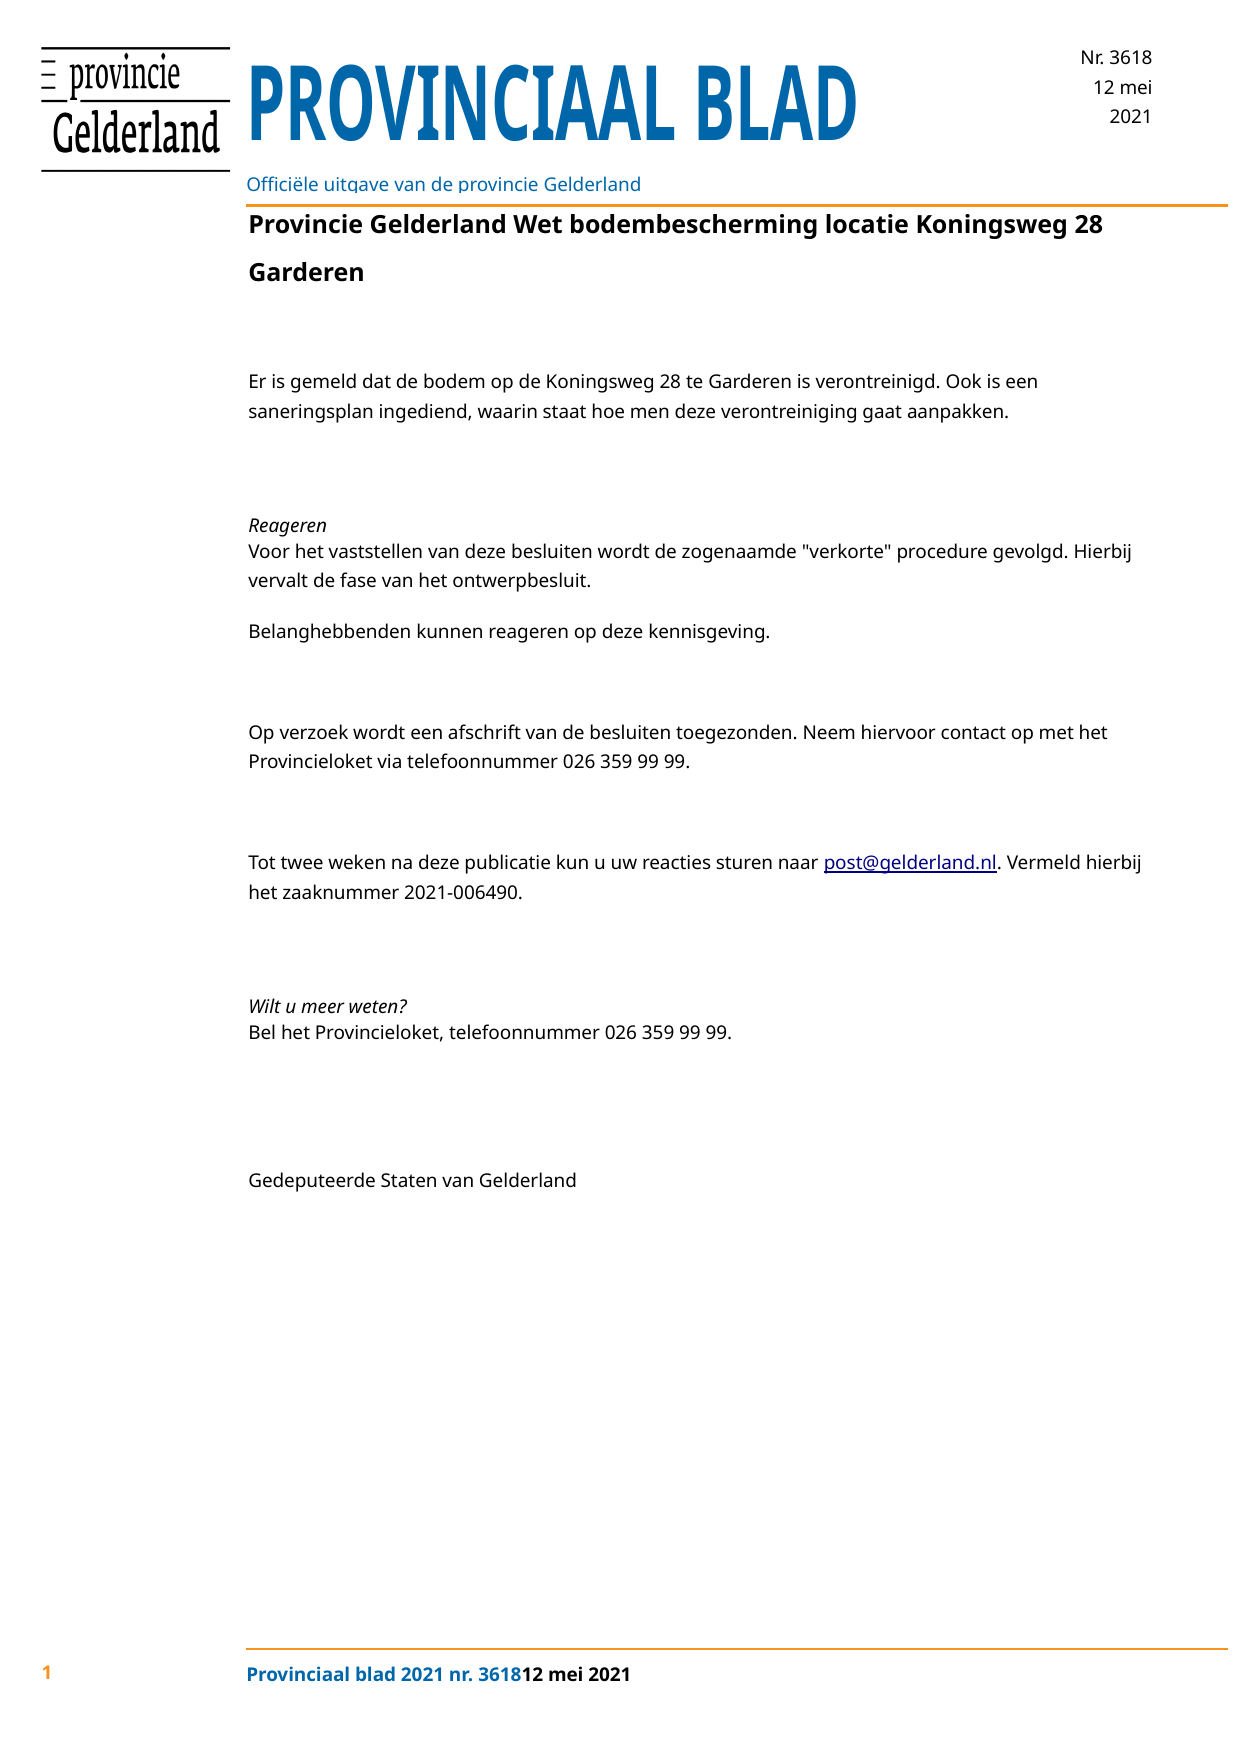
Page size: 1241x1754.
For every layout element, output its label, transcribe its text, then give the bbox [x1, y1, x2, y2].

text Voor het vaststellen van deze besluiten wordt de zogenaamde "verkorte" procedure gevolgd. Hierbij vervalt de fase van het ontwerpbesluit. [248, 538, 1152, 593]
text Belanghebbenden kunnen reageren op deze kennisgeving. [248, 618, 1152, 644]
text Op verzoek wordt een afschrift van de besluiten toegezonden. Neem hiervoor contact op met het Provincieloket via telefoonnummer 026 359 99 99. [248, 719, 1152, 774]
text Wilt u meer weten? [248, 993, 1152, 1019]
text Tot twee weken na deze publicatie kun u uw reacties sturen naar post@gelderland.nl. Vermeld hierbij het zaaknummer 2021-006490. [248, 849, 1152, 904]
text Provincie Gelderland Wet bodembescherming locatie Koningsweg 28 Garderen [248, 207, 1152, 288]
text Bel het Provincieloket, telefoonnummer 026 359 99 99. [248, 1019, 1152, 1045]
text Reageren [248, 512, 1152, 538]
picture [41, 47, 231, 172]
text Gedeputeerde Staten van Gelderland [248, 1168, 1152, 1193]
text Er is gemeld dat de bodem op de Koningsweg 28 te Garderen is verontreinigd. Ook is een saneringsplan ingediend, waarin staat hoe men deze verontreiniging gaat aanpakken. [248, 368, 1152, 424]
